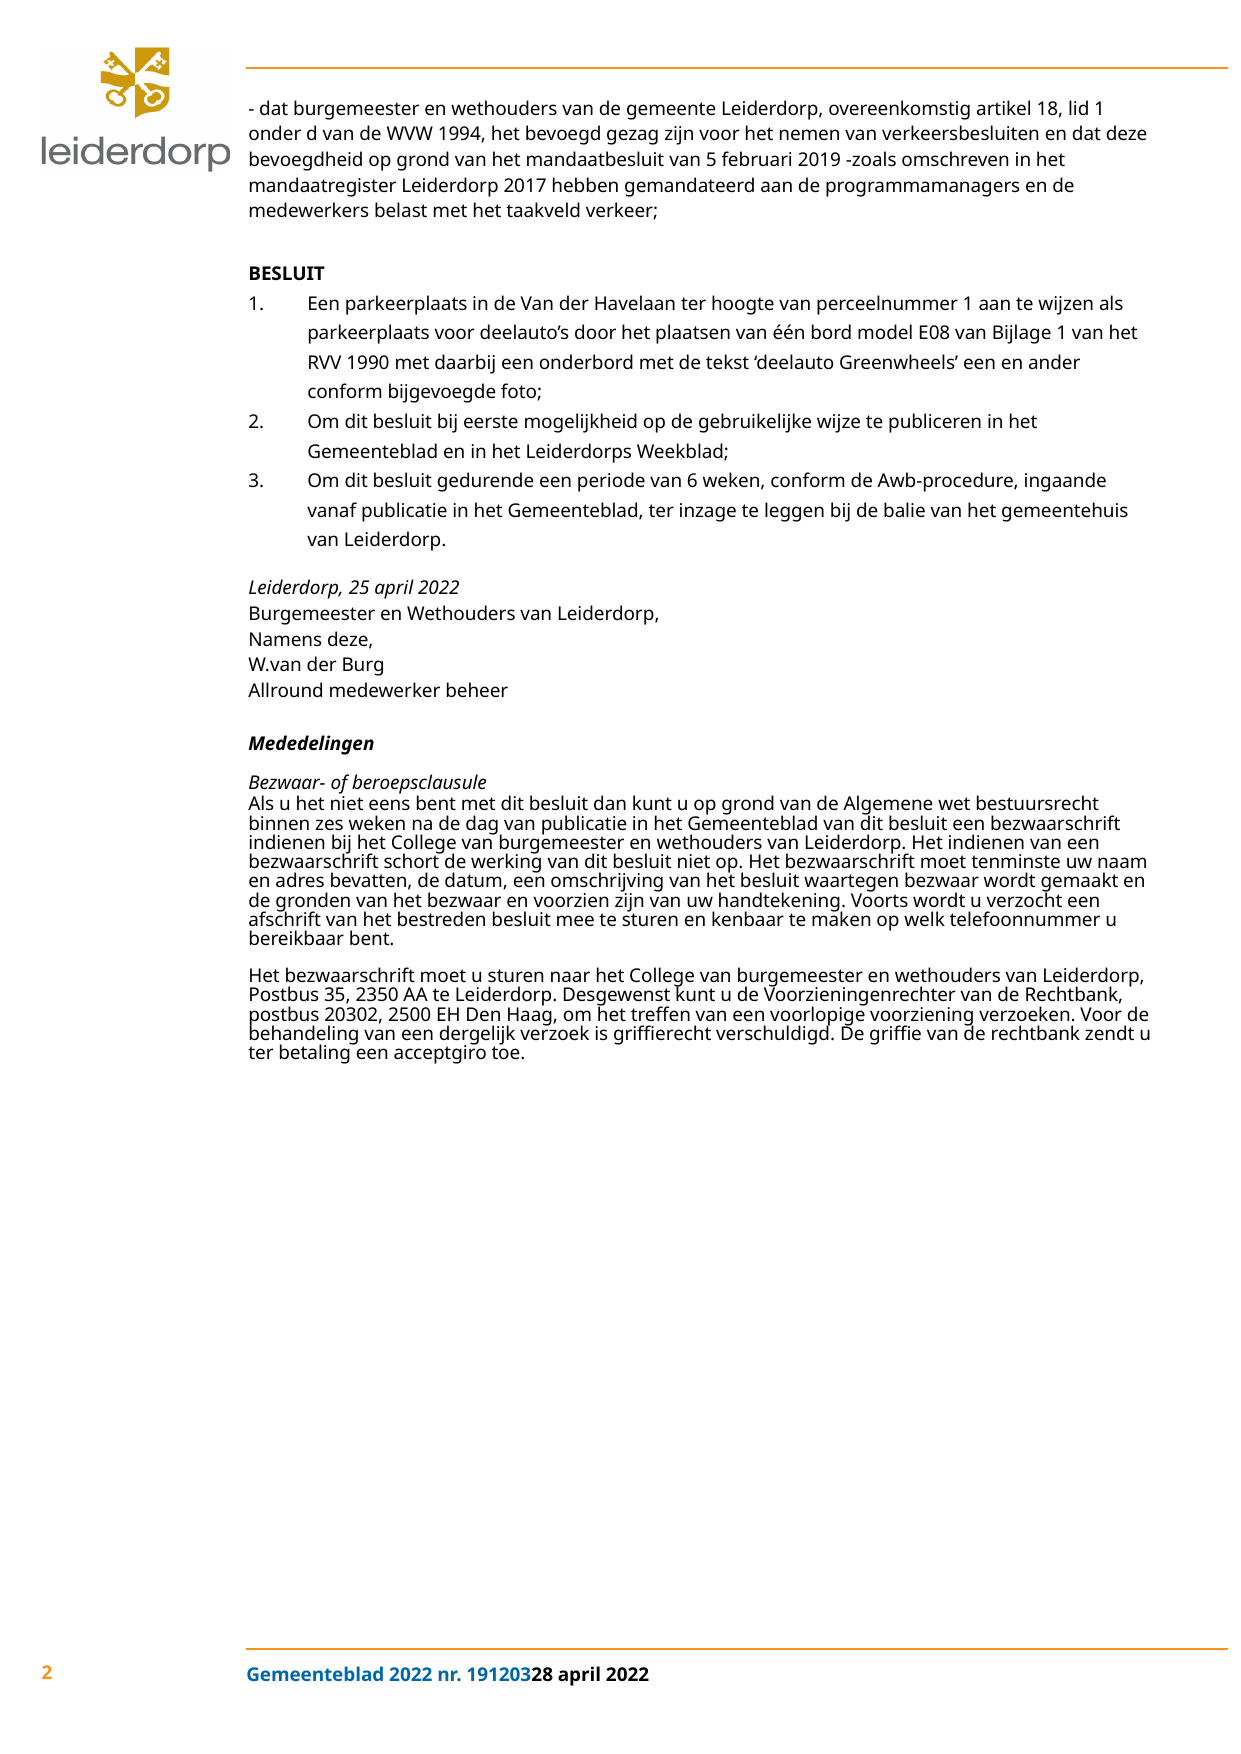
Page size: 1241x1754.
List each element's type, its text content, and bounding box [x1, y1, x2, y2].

list Om dit besluit bij eerste mogelijkheid op de gebruikelijke wijze te publiceren in het Gemeenteblad en in het Leiderdorps Weekblad; [248, 408, 1152, 464]
text Burgemeester en Wethouders van Leiderdorp, [248, 600, 1152, 626]
picture [41, 47, 231, 172]
text Het bezwaarschrift moet u sturen naar het College van burgemeester en wethouders van Leiderdorp, Postbus 35, 2350 AA te Leiderdorp. Desgewenst kunt u de Voorzieningenrechter van de Rechtbank, postbus 20302, 2500 EH Den Haag, om het treffen van een voorlopige voorziening verzoeken. Voor de behandeling van een dergelijk verzoek is griffierecht verschuldigd. De griffie van de rechtbank zendt u ter betaling een acceptgiro toe. [248, 967, 1152, 1063]
text Leiderdorp, 25 april 2022 [248, 574, 1152, 600]
text Als u het niet eens bent met dit besluit dan kunt u op grond van de Algemene wet bestuursrecht binnen zes weken na de dag van publicatie in het Gemeenteblad van dit besluit een bezwaarschrift indienen bij het College van burgemeester en wethouders van Leiderdorp. Het indienen van een bezwaarschrift schort de werking van dit besluit niet op. Het bezwaarschrift moet tenminste uw naam en adres bevatten, de datum, een omschrijving van het besluit waartegen bezwaar wordt gemaakt en de gronden van het bezwaar en voorzien zijn van uw handtekening. Voorts wordt u verzocht een afschrift van het bestreden besluit mee te sturen en kenbaar te maken op welk telefoonnummer u bereikbaar bent. [248, 795, 1152, 949]
list Een parkeerplaats in de Van der Havelaan ter hoogte van perceelnummer 1 aan te wijzen als parkeerplaats voor deelauto’s door het plaatsen van één bord model E08 van Bijlage 1 van het RVV 1990 met daarbij een onderbord met de tekst ‘deelauto Greenwheels’ een en ander conform bijgevoegde foto; [248, 290, 1152, 404]
list Om dit besluit gedurende een periode van 6 weken, conform de Awb-procedure, ingaande vanaf publicatie in het Gemeenteblad, ter inzage te leggen bij de balie van het gemeentehuis van Leiderdorp. [248, 467, 1152, 552]
text BESLUIT [248, 260, 1152, 286]
text Bezwaar- of beroepsclausule [248, 769, 1152, 795]
text Allround medewerker beheer [248, 677, 1152, 703]
text Namens deze, [248, 626, 1152, 652]
text Mededelingen [248, 730, 1152, 756]
text W.van der Burg [248, 652, 1152, 677]
text - dat burgemeester en wethouders van de gemeente Leiderdorp, overeenkomstig artikel 18, lid 1 onder d van de WVW 1994, het bevoegd gezag zijn voor het nemen van verkeersbesluiten en dat deze bevoegdheid op grond van het mandaatbesluit van 5 februari 2019 -zoals omschreven in het mandaatregister Leiderdorp 2017 hebben gemandateerd aan de programmamanagers en de medewerkers belast met het taakveld verkeer; [248, 95, 1152, 223]
